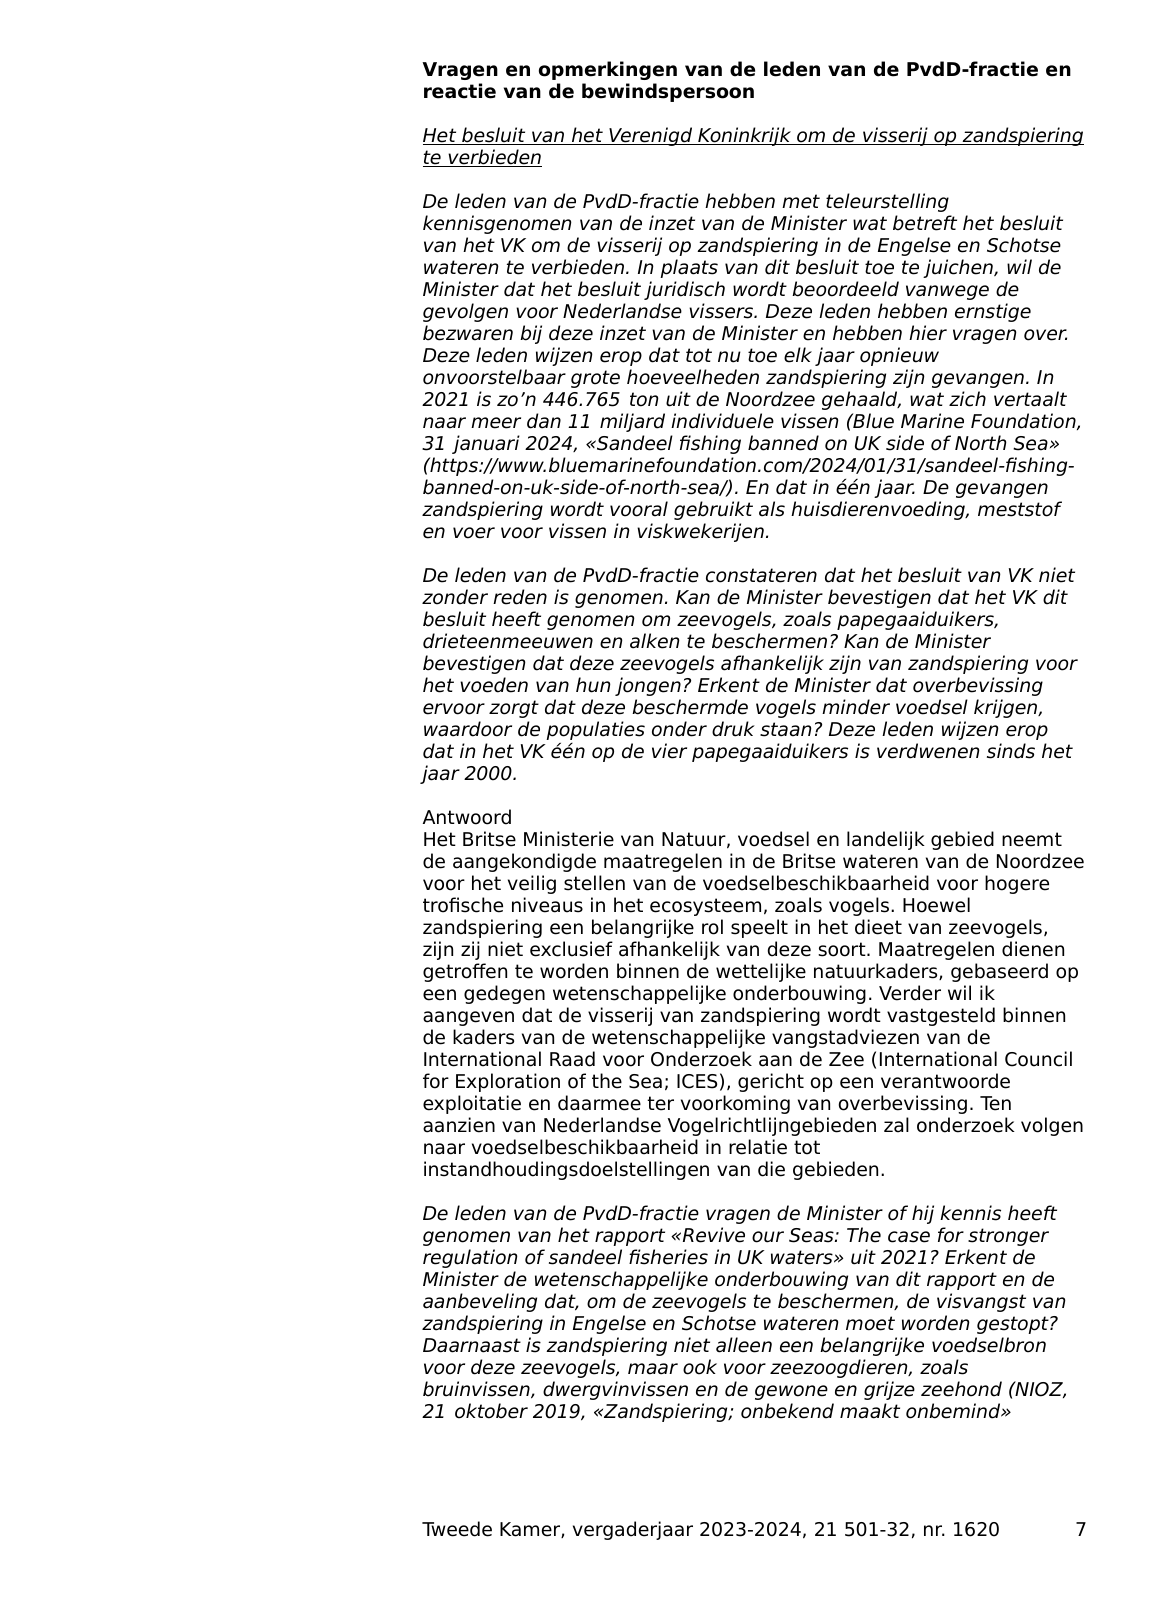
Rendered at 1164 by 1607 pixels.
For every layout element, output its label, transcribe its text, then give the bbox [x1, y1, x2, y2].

subtitle Het besluit van het Verenigd Koninkrijk om de visserij op zandspiering te verbieden [422, 125, 1087, 169]
text Deze leden wijzen erop dat tot nu toe elk jaar opnieuw onvoorstelbaar grote hoeveelheden zandspiering zijn gevangen. In 2021 is zo’n 446.765 ton uit de Noordzee gehaald, wat zich vertaalt naar meer dan 11 miljard individuele vissen (Blue Marine Foundation, 31 januari 2024, «Sandeel fishing banned on UK side of North Sea» (https://www.bluemarinefoundation.com/2024/01/31/sandeel-fishing-banned-on-uk-side-of-north-sea/). En dat in één jaar. De gevangen zandspiering wordt vooral gebruikt als huisdierenvoeding, meststof en voer voor vissen in viskwekerijen. [422, 345, 1087, 543]
text De leden van de PvdD-fractie constateren dat het besluit van VK niet zonder reden is genomen. Kan de Minister bevestigen dat het VK dit besluit heeft genomen om zeevogels, zoals papegaaiduikers, drieteenmeeuwen en alken te beschermen? Kan de Minister bevestigen dat deze zeevogels afhankelijk zijn van zandspiering voor het voeden van hun jongen? Erkent de Minister dat overbevissing ervoor zorgt dat deze beschermde vogels minder voedsel krijgen, waardoor de populaties onder druk staan? Deze leden wijzen erop dat in het VK één op de vier papegaaiduikers is verdwenen sinds het jaar 2000. [422, 565, 1087, 785]
subtitle Vragen en opmerkingen van de leden van de PvdD-fractie en reactie van de bewindspersoon [422, 59, 1087, 103]
text De leden van de PvdD-fractie vragen de Minister of hij kennis heeft genomen van het rapport «Revive our Seas: The case for stronger regulation of sandeel fisheries in UK waters» uit 2021? Erkent de Minister de wetenschappelijke onderbouwing van dit rapport en de aanbeveling dat, om de zeevogels te beschermen, de visvangst van zandspiering in Engelse en Schotse wateren moet worden gestopt? Daarnaast is zandspiering niet alleen een belangrijke voedselbron voor deze zeevogels, maar ook voor zeezoogdieren, zoals bruinvissen, dwergvinvissen en de gewone en grijze zeehond (NIOZ, 21 oktober 2019, «Zandspiering; onbekend maakt onbemind» [422, 1203, 1087, 1423]
text De leden van de PvdD-fractie hebben met teleurstelling kennisgenomen van de inzet van de Minister wat betreft het besluit van het VK om de visserij op zandspiering in de Engelse en Schotse wateren te verbieden. In plaats van dit besluit toe te juichen, wil de Minister dat het besluit juridisch wordt beoordeeld vanwege de gevolgen voor Nederlandse vissers. Deze leden hebben ernstige bezwaren bij deze inzet van de Minister en hebben hier vragen over. [422, 191, 1087, 345]
text Antwoord [422, 807, 1087, 829]
text Het Britse Ministerie van Natuur, voedsel en landelijk gebied neemt de aangekondigde maatregelen in de Britse wateren van de Noordzee voor het veilig stellen van de voedselbeschikbaarheid voor hogere trofische niveaus in het ecosysteem, zoals vogels. Hoewel zandspiering een belangrijke rol speelt in het dieet van zeevogels, zijn zij niet exclusief afhankelijk van deze soort. Maatregelen dienen getroffen te worden binnen de wettelijke natuurkaders, gebaseerd op een gedegen wetenschappelijke onderbouwing. Verder wil ik aangeven dat de visserij van zandspiering wordt vastgesteld binnen de kaders van de wetenschappelijke vangstadviezen van de International Raad voor Onderzoek aan de Zee (International Council for Exploration of the Sea; ICES), gericht op een verantwoorde exploitatie en daarmee ter voorkoming van overbevissing. Ten aanzien van Nederlandse Vogelrichtlijngebieden zal onderzoek volgen naar voedselbeschikbaarheid in relatie tot instandhoudingsdoelstellingen van die gebieden. [422, 829, 1087, 1181]
